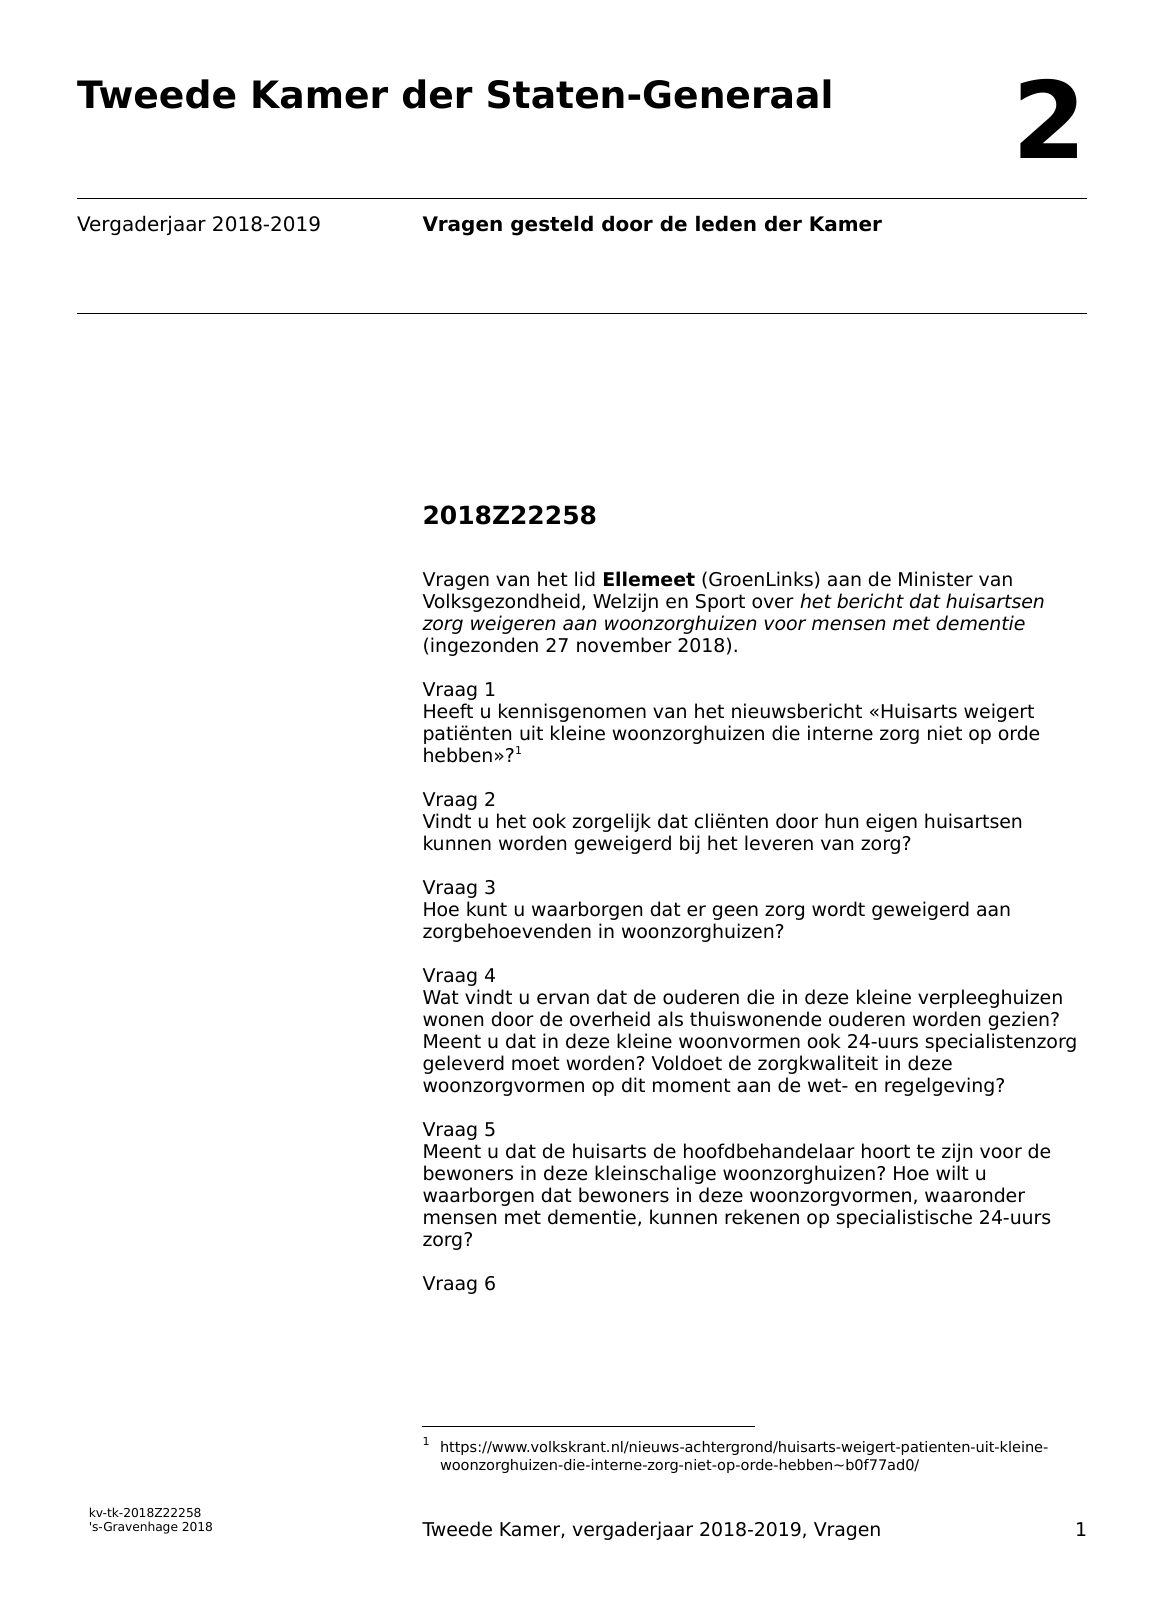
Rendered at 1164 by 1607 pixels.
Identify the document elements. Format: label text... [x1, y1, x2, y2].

text Meent u dat de huisarts de hoofdbehandelaar hoort te zijn voor de bewoners in deze kleinschalige woonzorghuizen? Hoe wilt u waarborgen dat bewoners in deze woonzorgvormen, waaronder mensen met dementie, kunnen rekenen op specialistische 24-uurs zorg? [422, 1141, 1087, 1251]
text 2018Z22258 [422, 501, 1087, 531]
text Heeft u kennisgenomen van het nieuwsbericht «Huisarts weigert patiënten uit kleine woonzorghuizen die interne zorg niet op orde hebben»? [422, 701, 1087, 767]
text Vraag 4 [422, 965, 1087, 987]
table_cell Vergaderjaar 2018-2019 [77, 199, 422, 313]
text Hoe kunt u waarborgen dat er geen zorg wordt geweigerd aan zorgbehoevenden in woonzorghuizen? [422, 899, 1087, 943]
text https://www.volkskrant.nl/nieuws-achtergrond/huisarts-weigert-patienten-uit-kleine-woonzorghuizen-die-interne-zorg-niet-op-orde-hebben~b0f77ad0/ [422, 1435, 1087, 1474]
text Vraag 3 [422, 877, 1087, 899]
text Wat vindt u ervan dat de ouderen die in deze kleine verpleeghuizen wonen door de overheid als thuiswonende ouderen worden gezien? Meent u dat in deze kleine woonvormen ook 24-uurs specialistenzorg geleverd moet worden? Voldoet de zorgkwaliteit in deze woonzorgvormen op dit moment aan de wet- en regelgeving? [422, 987, 1087, 1097]
text Vraag 1 [422, 679, 1087, 701]
table_cell Vragen gesteld door de leden der Kamer [422, 199, 1087, 313]
text Vraag 5 [422, 1119, 1087, 1141]
table_header 2 [886, 59, 1087, 198]
text Vraag 6 [422, 1273, 1087, 1295]
text kv-tk-2018Z22258 [88, 1506, 323, 1520]
table_header Tweede Kamer der Staten-Generaal [77, 59, 886, 198]
text Vragen van het lid Ellemeet (GroenLinks) aan de Minister van Volksgezondheid, Welzijn en Sport over het bericht dat huisartsen zorg weigeren aan woonzorghuizen voor mensen met dementie (ingezonden 27 november 2018). [422, 569, 1087, 657]
text 's-Gravenhage 2018 [88, 1520, 323, 1534]
text Vraag 2 [422, 789, 1087, 811]
text Vindt u het ook zorgelijk dat cliënten door hun eigen huisartsen kunnen worden geweigerd bij het leveren van zorg? [422, 811, 1087, 855]
